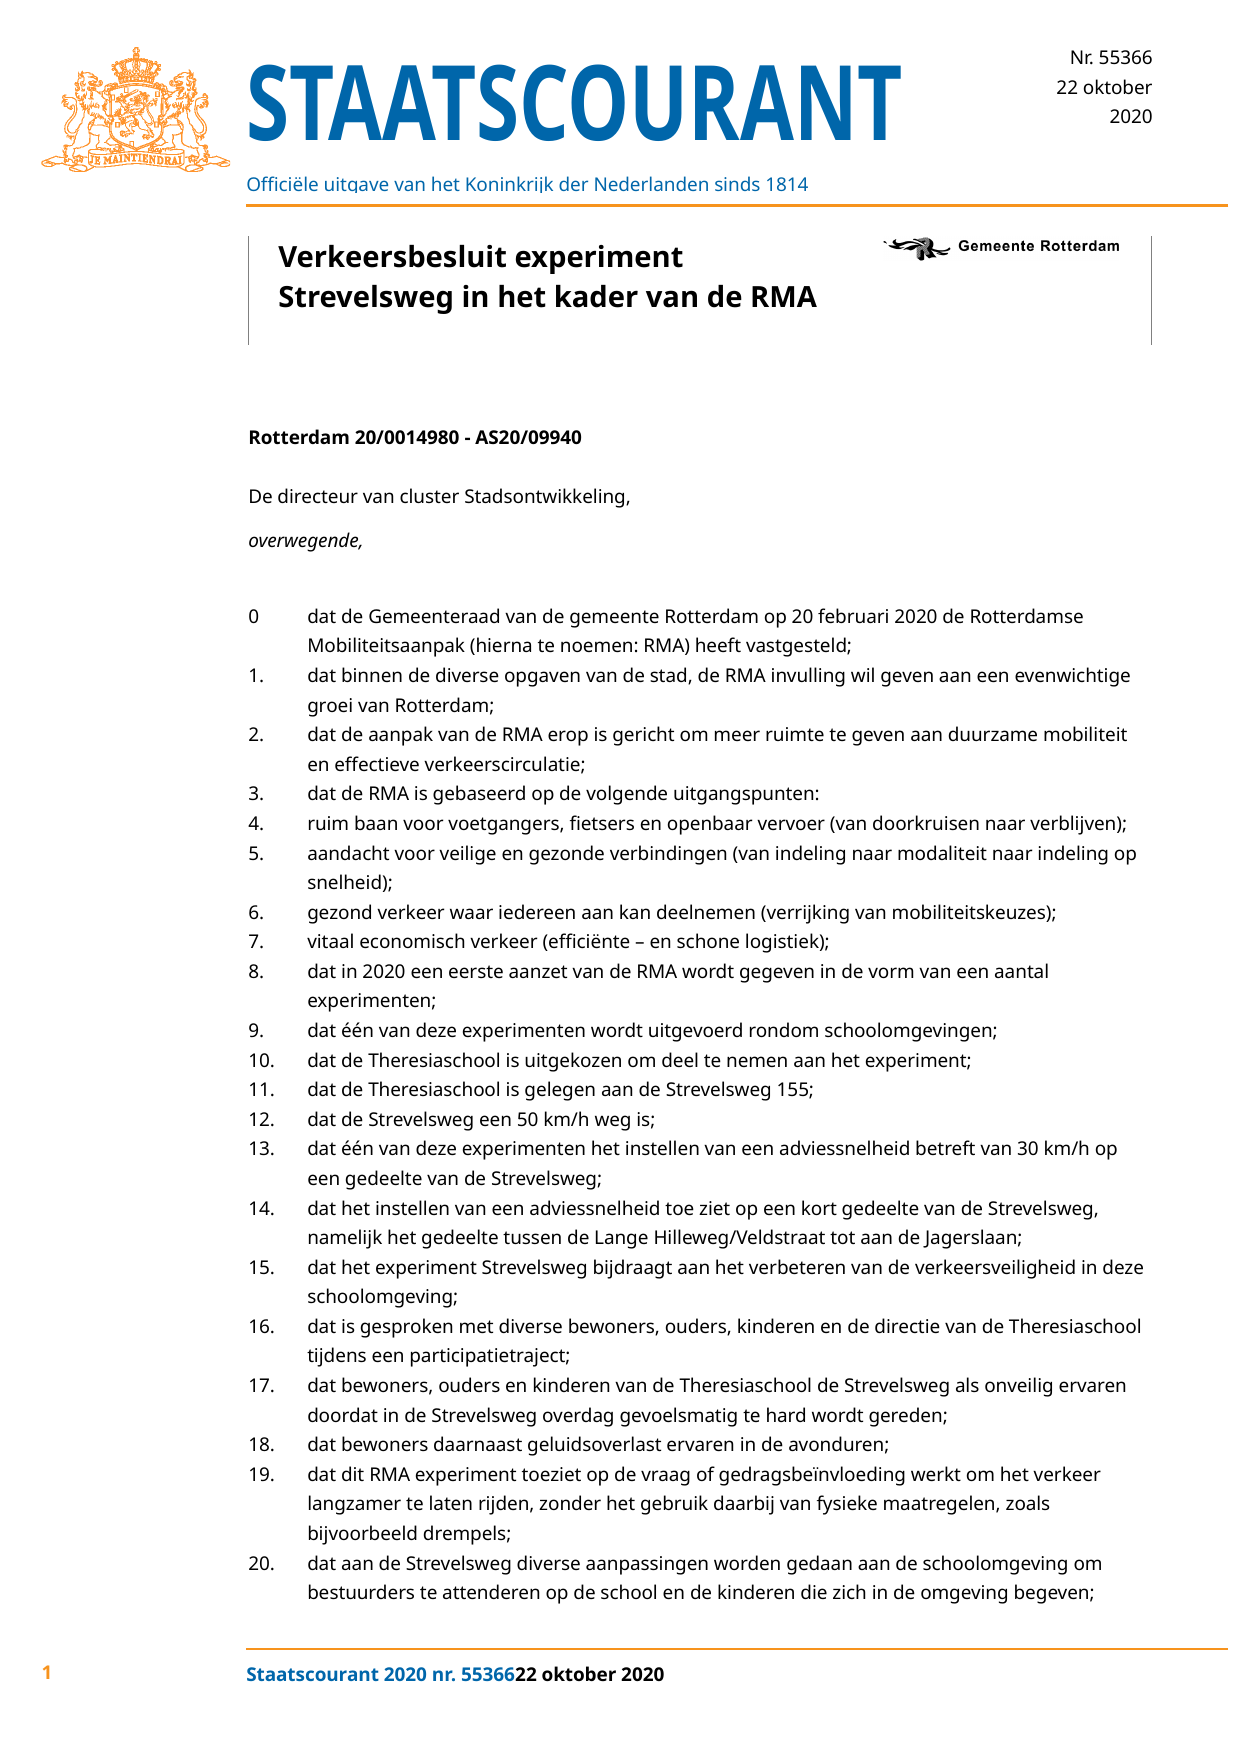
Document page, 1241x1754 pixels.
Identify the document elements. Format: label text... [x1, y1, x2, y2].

list dat de Theresiaschool is uitgekozen om deel te nemen aan het experiment; [248, 1047, 1152, 1072]
picture [882, 236, 1119, 261]
list dat is gesproken met diverse bewoners, ouders, kinderen en de directie van de Theresiaschool tijdens een participatietraject; [248, 1313, 1152, 1368]
table_header [850, 236, 1151, 345]
list ruim baan voor voetgangers, fietsers en openbaar vervoer (van doorkruisen naar verblijven); [248, 810, 1152, 836]
text overwegende, [248, 527, 1152, 553]
list gezond verkeer waar iedereen aan kan deelnemen (verrijking van mobiliteitskeuzes); [248, 899, 1152, 924]
list dat binnen de diverse opgaven van de stad, de RMA invulling wil geven aan een evenwichtige groei van Rotterdam; [248, 662, 1152, 717]
text De directeur van cluster Stadsontwikkeling, [248, 484, 1152, 509]
list dat één van deze experimenten wordt uitgevoerd rondom schoolomgevingen; [248, 1017, 1152, 1043]
list dat de Theresiaschool is gelegen aan de Strevelsweg 155; [248, 1076, 1152, 1102]
list dat de Gemeenteraad van de gemeente Rotterdam op 20 februari 2020 de Rotterdamse Mobiliteitsaanpak (hierna te noemen: RMA) heeft vastgesteld; [248, 603, 1152, 658]
list dat in 2020 een eerste aanzet van de RMA wordt gegeven in de vorm van een aantal experimenten; [248, 958, 1152, 1013]
list dat het instellen van een adviessnelheid toe ziet op een kort gedeelte van de Strevelsweg, namelijk het gedeelte tussen de Lange Hilleweg/Veldstraat tot aan de Jagerslaan; [248, 1195, 1152, 1250]
list vitaal economisch verkeer (efficiënte – en schone logistiek); [248, 928, 1152, 954]
table_header Verkeersbesluit experiment Strevelsweg in het kader van de RMA [249, 236, 850, 345]
list dat dit RMA experiment toeziet op de vraag of gedragsbeïnvloeding werkt om het verkeer langzamer te laten rijden, zonder het gebruik daarbij van fysieke maatregelen, zoals bijvoorbeeld drempels; [248, 1461, 1152, 1546]
text Rotterdam 20/0014980 - AS20/09940 [248, 424, 1152, 450]
list dat de Strevelsweg een 50 km/h weg is; [248, 1106, 1152, 1132]
list dat de aanpak van de RMA erop is gericht om meer ruimte te geven aan duurzame mobiliteit en effectieve verkeerscirculatie; [248, 721, 1152, 777]
list dat aan de Strevelsweg diverse aanpassingen worden gedaan aan de schoolomgeving om bestuurders te attenderen op de school en de kinderen die zich in de omgeving begeven; [248, 1550, 1152, 1605]
list dat bewoners daarnaast geluidsoverlast ervaren in de avonduren; [248, 1431, 1152, 1457]
picture [41, 47, 231, 172]
list aandacht voor veilige en gezonde verbindingen (van indeling naar modaliteit naar indeling op snelheid); [248, 840, 1152, 895]
list dat één van deze experimenten het instellen van een adviessnelheid betreft van 30 km/h op een gedeelte van de Strevelsweg; [248, 1136, 1152, 1191]
list dat bewoners, ouders en kinderen van de Theresiaschool de Strevelsweg als onveilig ervaren doordat in de Strevelsweg overdag gevoelsmatig te hard wordt gereden; [248, 1372, 1152, 1427]
list dat het experiment Strevelsweg bijdraagt aan het verbeteren van de verkeersveiligheid in deze schoolomgeving; [248, 1254, 1152, 1309]
list dat de RMA is gebaseerd op de volgende uitgangspunten: [248, 781, 1152, 806]
